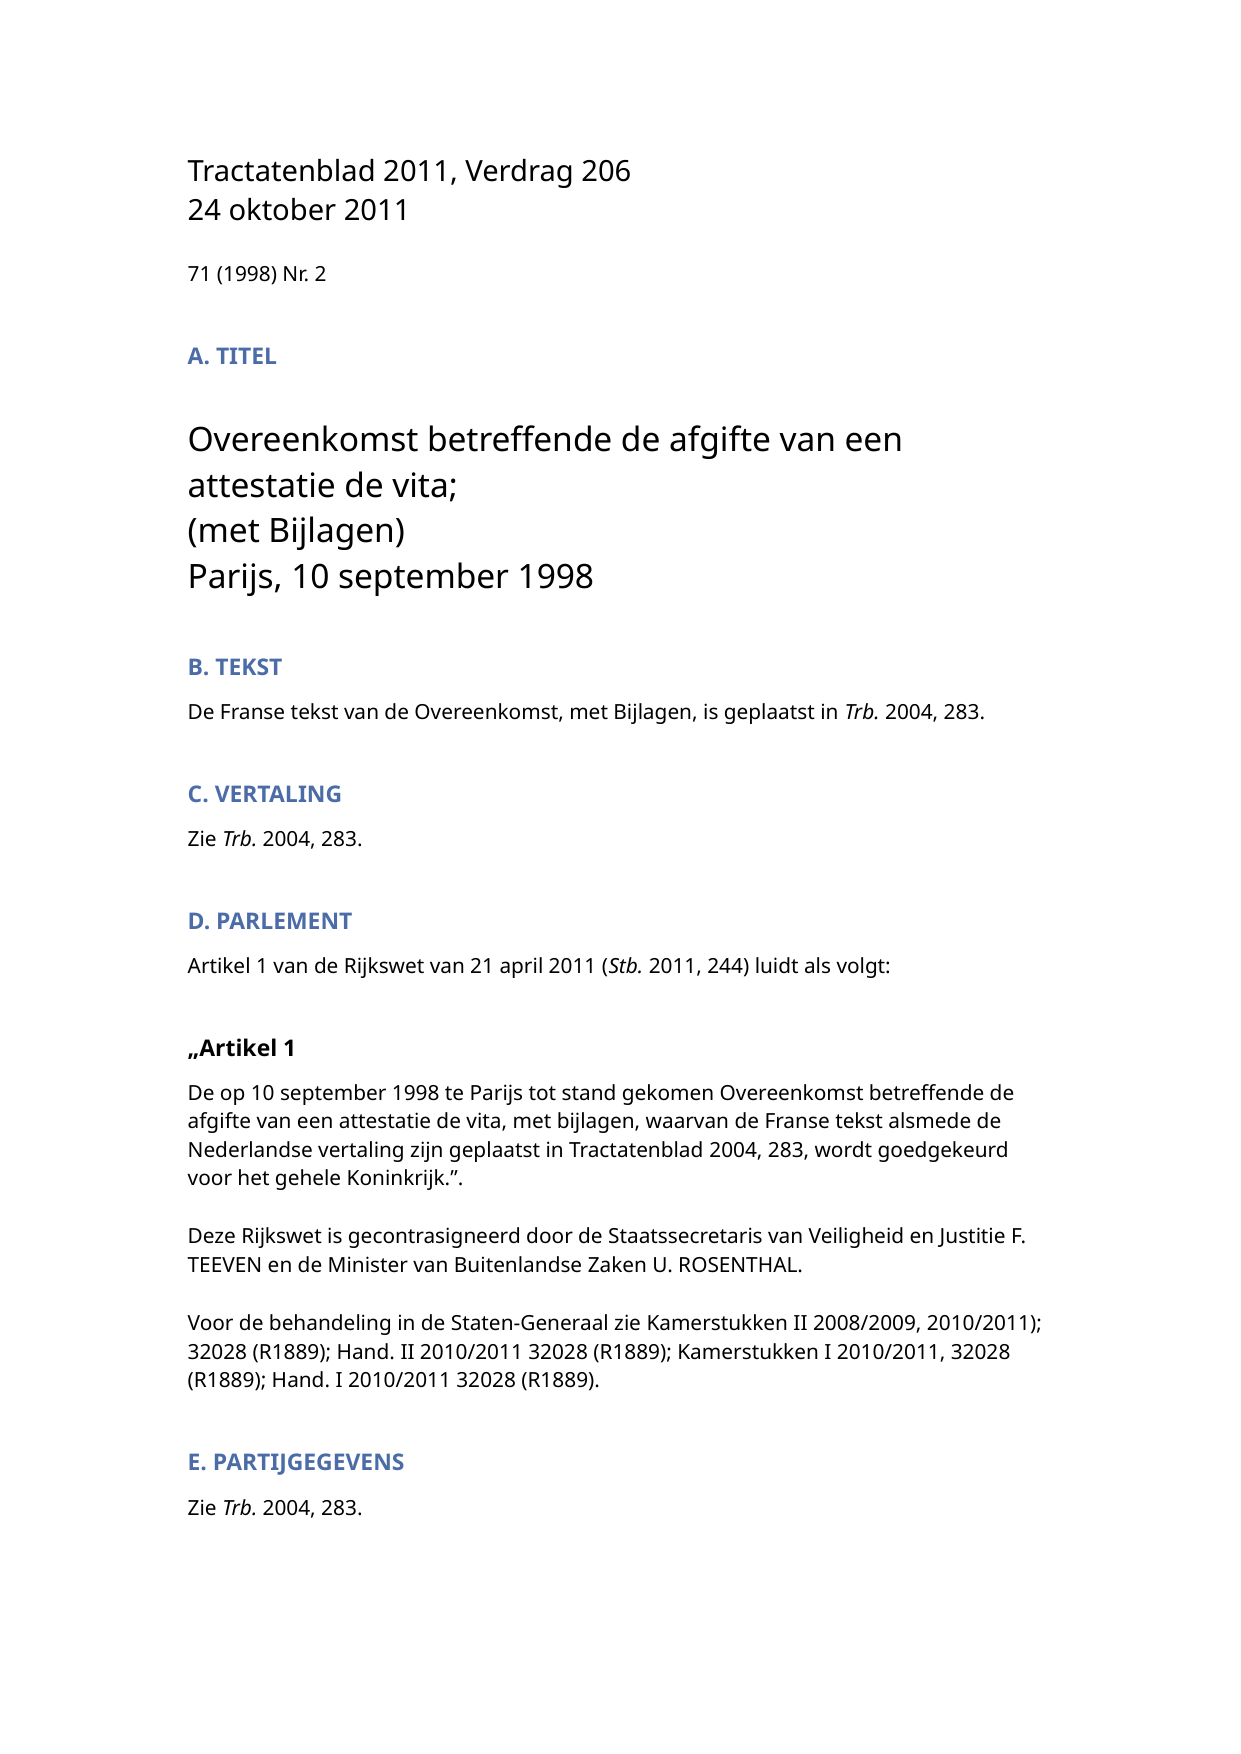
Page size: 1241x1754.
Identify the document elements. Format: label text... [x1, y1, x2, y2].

text (met Bijlagen) [187, 507, 1053, 553]
subtitle E. PARTIJGEGEVENS [187, 1446, 1053, 1478]
text Overeenkomst betreffende de afgifte van een attestatie de vita; [187, 416, 1053, 507]
subtitle C. VERTALING [187, 778, 1053, 809]
text 24 oktober 2011 [187, 190, 1053, 229]
subtitle D. PARLEMENT [187, 905, 1053, 936]
text Zie Trb. 2004, 283. [187, 824, 1053, 852]
subtitle B. TEKST [187, 651, 1053, 682]
text Artikel 1 van de Rijkswet van 21 april 2011 (Stb. 2011, 244) luidt als volgt: [187, 951, 1053, 980]
text Tractatenblad 2011, Verdrag 206 [187, 150, 1053, 190]
text Deze Rijkswet is gecontrasigneerd door de Staatssecretaris van Veiligheid en Justitie F. TEEVEN en de Minister van Buitenlandse Zaken U. ROSENTHAL. [187, 1222, 1053, 1278]
text De op 10 september 1998 te Parijs tot stand gekomen Overeenkomst betreffende de afgifte van een attestatie de vita, met bijlagen, waarvan de Franse tekst alsmede de Nederlandse vertaling zijn geplaatst in Tractatenblad 2004, 283, wordt goedgekeurd voor het gehele Koninkrijk.”. [187, 1078, 1053, 1192]
subtitle A. TITEL [187, 340, 1053, 371]
text Parijs, 10 september 1998 [187, 553, 1053, 598]
text 71 (1998) Nr. 2 [187, 259, 1053, 287]
subtitle „Artikel 1 [187, 1032, 1053, 1063]
text Zie Trb. 2004, 283. [187, 1493, 1053, 1521]
text Voor de behandeling in de Staten-Generaal zie Kamerstukken II 2008/2009, 2010/2011); 32028 (R1889); Hand. II 2010/2011 32028 (R1889); Kamerstukken I 2010/2011, 32028 (R1889); Hand. I 2010/2011 32028 (R1889). [187, 1308, 1053, 1394]
text De Franse tekst van de Overeenkomst, met Bijlagen, is geplaatst in Trb. 2004, 283. [187, 697, 1053, 725]
